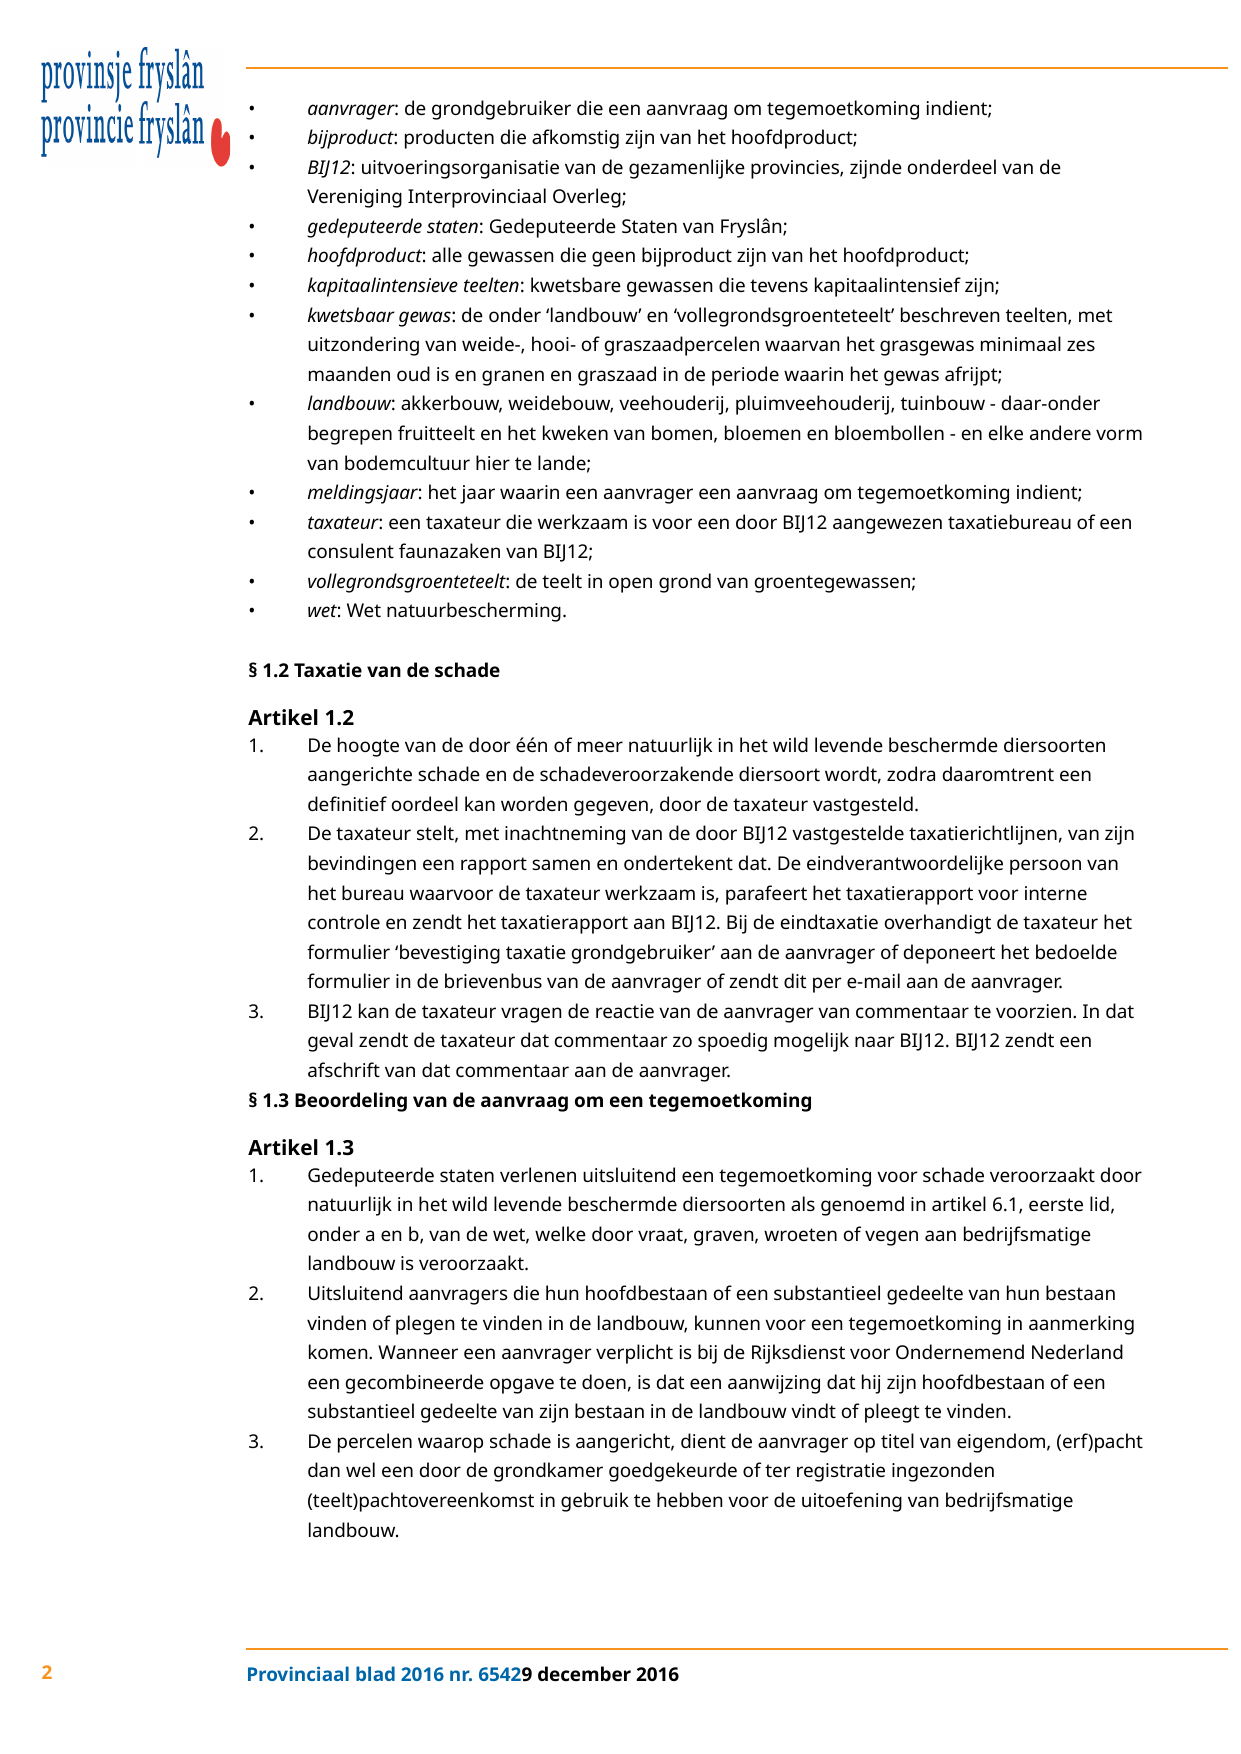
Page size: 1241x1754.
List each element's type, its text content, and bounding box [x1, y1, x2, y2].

picture [41, 47, 231, 172]
list Uitsluitend aanvragers die hun hoofdbestaan of een substantieel gedeelte van hun bestaan vinden of plegen te vinden in de landbouw, kunnen voor een tegemoetkoming in aanmerking komen. Wanneer een aanvrager verplicht is bij de Rijksdienst voor Ondernemend Nederland een gecombineerde opgave te doen, is dat een aanwijzing dat hij zijn hoofdbestaan of een substantieel gedeelte van zijn bestaan in de landbouw vindt of pleegt te vinden. [248, 1280, 1152, 1424]
list meldingsjaar: het jaar waarin een aanvrager een aanvraag om tegemoetkoming indient; [248, 479, 1152, 505]
list kapitaalintensieve teelten: kwetsbare gewassen die tevens kapitaalintensief zijn; [248, 272, 1152, 298]
list hoofdproduct: alle gewassen die geen bijproduct zijn van het hoofdproduct; [248, 243, 1152, 268]
list wet: Wet natuurbescherming. [248, 598, 1152, 623]
list aanvrager: de grondgebruiker die een aanvraag om tegemoetkoming indient; [248, 95, 1152, 121]
list kwetsbaar gewas: de onder ‘landbouw’ en ‘vollegrondsgroenteteelt’ beschreven teelten, met uitzondering van weide-, hooi- of graszaadpercelen waarvan het grasgewas minimaal zes maanden oud is en granen en graszaad in de periode waarin het gewas afrijpt; [248, 302, 1152, 387]
list De taxateur stelt, met inachtneming van de door BIJ12 vastgestelde taxatierichtlijnen, van zijn bevindingen een rapport samen en ondertekent dat. De eindverantwoordelijke persoon van het bureau waarvoor de taxateur werkzaam is, parafeert het taxatierapport voor interne controle en zendt het taxatierapport aan BIJ12. Bij de eindtaxatie overhandigt de taxateur het formulier ‘bevestiging taxatie grondgebruiker’ aan de aanvrager of deponeert het bedoelde formulier in de brievenbus van de aanvrager of zendt dit per e-mail aan de aanvrager. [248, 821, 1152, 994]
list gedeputeerde staten: Gedeputeerde Staten van Fryslân; [248, 213, 1152, 239]
list landbouw: akkerbouw, weidebouw, veehouderij, pluimveehouderij, tuinbouw - daar-onder begrepen fruitteelt en het kweken van bomen, bloemen en bloembollen - en elke andere vorm van bodemcultuur hier te lande; [248, 391, 1152, 476]
text § 1.2 Taxatie van de schade [248, 657, 1152, 683]
list vollegrondsgroenteteelt: de teelt in open grond van groentegewassen; [248, 568, 1152, 594]
list bijproduct: producten die afkomstig zijn van het hoofdproduct; [248, 124, 1152, 150]
text § 1.3 Beoordeling van de aanvraag om een tegemoetkoming [248, 1087, 1152, 1113]
list De hoogte van de door één of meer natuurlijk in het wild levende beschermde diersoorten aangerichte schade en de schadeveroorzakende diersoort wordt, zodra daaromtrent een definitief oordeel kan worden gegeven, door de taxateur vastgesteld. [248, 732, 1152, 817]
text Artikel 1.2 [248, 703, 1152, 732]
list Gedeputeerde staten verlenen uitsluitend een tegemoetkoming voor schade veroorzaakt door natuurlijk in het wild levende beschermde diersoorten als genoemd in artikel 6.1, eerste lid, onder a en b, van de wet, welke door vraat, graven, wroeten of vegen aan bedrijfsmatige landbouw is veroorzaakt. [248, 1162, 1152, 1276]
list BIJ12: uitvoeringsorganisatie van de gezamenlijke provincies, zijnde onderdeel van de Vereniging Interprovinciaal Overleg; [248, 154, 1152, 209]
text Artikel 1.3 [248, 1133, 1152, 1162]
list BIJ12 kan de taxateur vragen de reactie van de aanvrager van commentaar te voorzien. In dat geval zendt de taxateur dat commentaar zo spoedig mogelijk naar BIJ12. BIJ12 zendt een afschrift van dat commentaar aan de aanvrager. [248, 998, 1152, 1083]
list De percelen waarop schade is aangericht, dient de aanvrager op titel van eigendom, (erf)pacht dan wel een door de grondkamer goedgekeurde of ter registratie ingezonden (teelt)pachtovereenkomst in gebruik te hebben voor de uitoefening van bedrijfsmatige landbouw. [248, 1428, 1152, 1543]
list taxateur: een taxateur die werkzaam is voor een door BIJ12 aangewezen taxatiebureau of een consulent faunazaken van BIJ12; [248, 509, 1152, 564]
